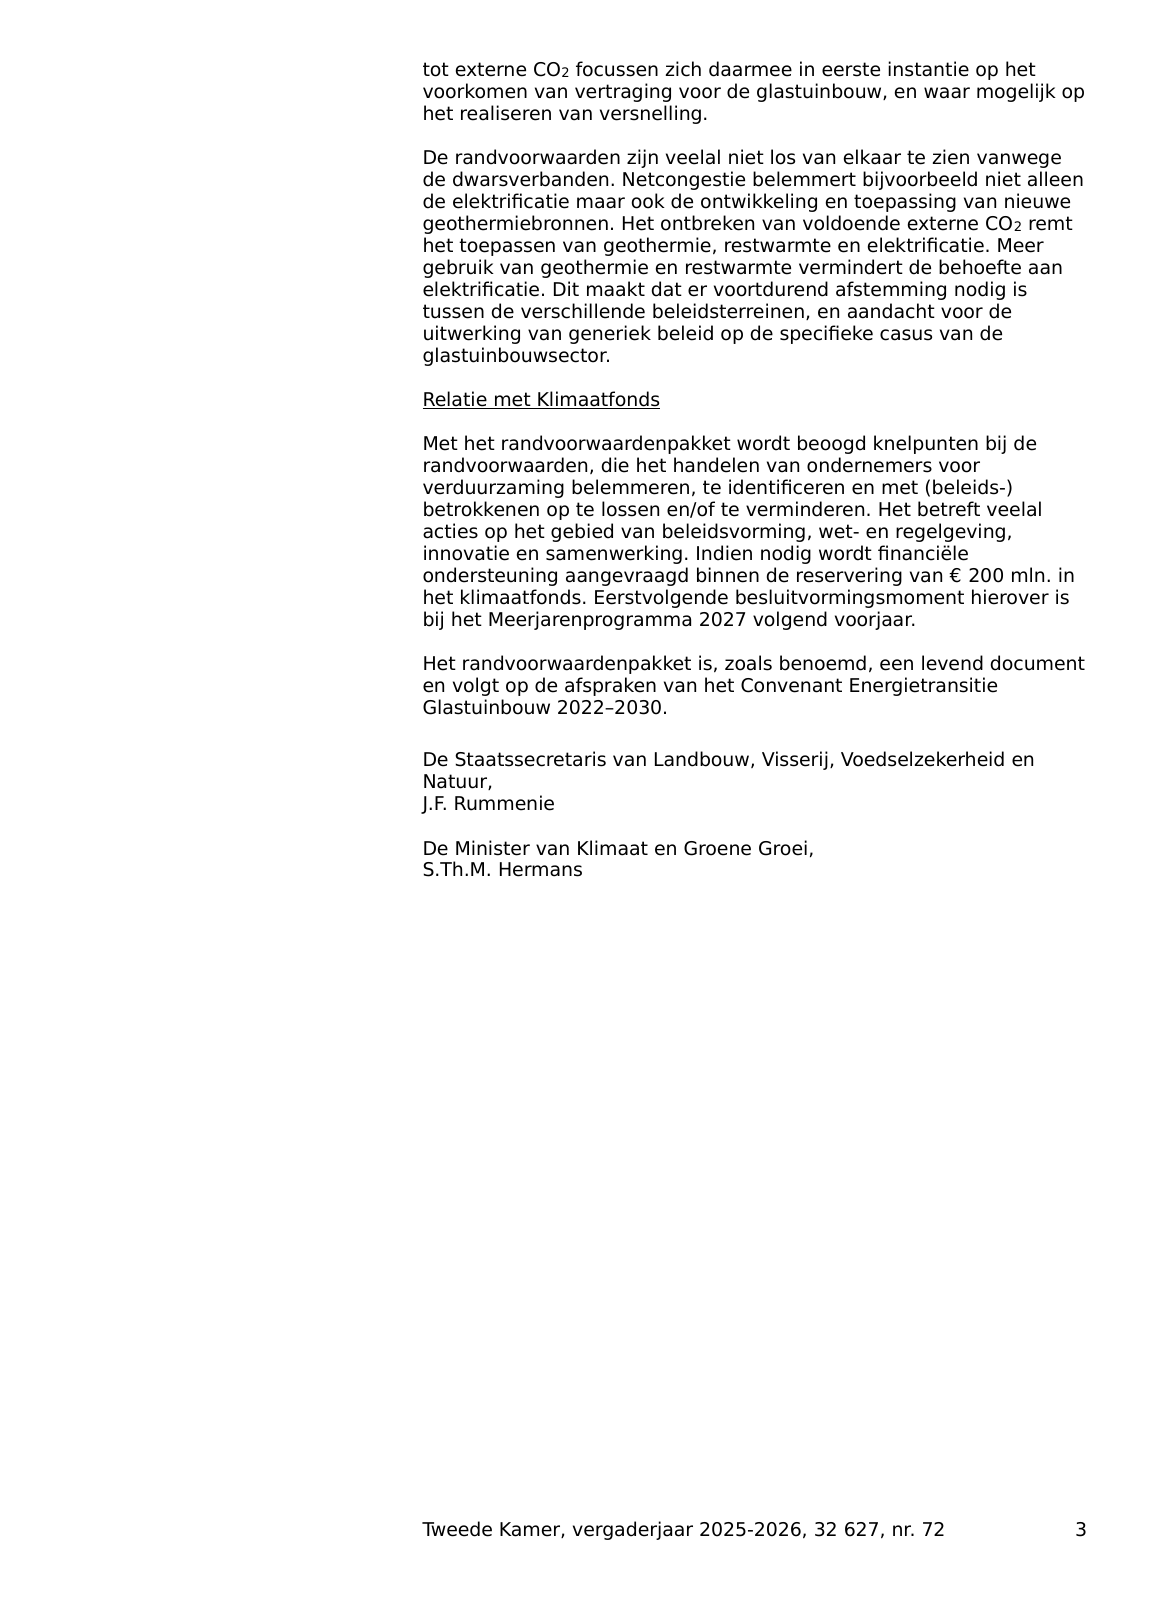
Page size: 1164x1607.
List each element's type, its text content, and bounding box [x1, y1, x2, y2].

text De Staatssecretaris van Landbouw, Visserij, Voedselzekerheid en Natuur, J.F. Rummenie [422, 749, 1087, 815]
text De Minister van Klimaat en Groene Groei, S.Th.M. Hermans [422, 837, 1087, 881]
text Het randvoorwaardenpakket is, zoals benoemd, een levend document en volgt op de afspraken van het Convenant Energietransitie Glastuinbouw 2022–2030. [422, 653, 1087, 719]
subtitle Relatie met Klimaatfonds [422, 389, 1087, 411]
text De randvoorwaarden zijn veelal niet los van elkaar te zien vanwege de dwarsverbanden. Netcongestie belemmert bijvoorbeeld niet alleen de elektrificatie maar ook de ontwikkeling en toepassing van nieuwe geothermiebronnen. Het ontbreken van voldoende externe CO2 remt het toepassen van geothermie, restwarmte en elektrificatie. Meer gebruik van geothermie en restwarmte vermindert de behoefte aan elektrificatie. Dit maakt dat er voortdurend afstemming nodig is tussen de verschillende beleidsterreinen, en aandacht voor de uitwerking van generiek beleid op de specifieke casus van de glastuinbouwsector. [422, 147, 1087, 367]
text Met het randvoorwaardenpakket wordt beoogd knelpunten bij de randvoorwaarden, die het handelen van ondernemers voor verduurzaming belemmeren, te identificeren en met (beleids-) betrokkenen op te lossen en/of te verminderen. Het betreft veelal acties op het gebied van beleidsvorming, wet- en regelgeving, innovatie en samenwerking. Indien nodig wordt financiële ondersteuning aangevraagd binnen de reservering van € 200 mln. in het klimaatfonds. Eerstvolgende besluitvormingsmoment hierover is bij het Meerjarenprogramma 2027 volgend voorjaar. [422, 433, 1087, 631]
text tot externe CO2 focussen zich daarmee in eerste instantie op het voorkomen van vertraging voor de glastuinbouw, en waar mogelijk op het realiseren van versnelling. [422, 59, 1087, 125]
